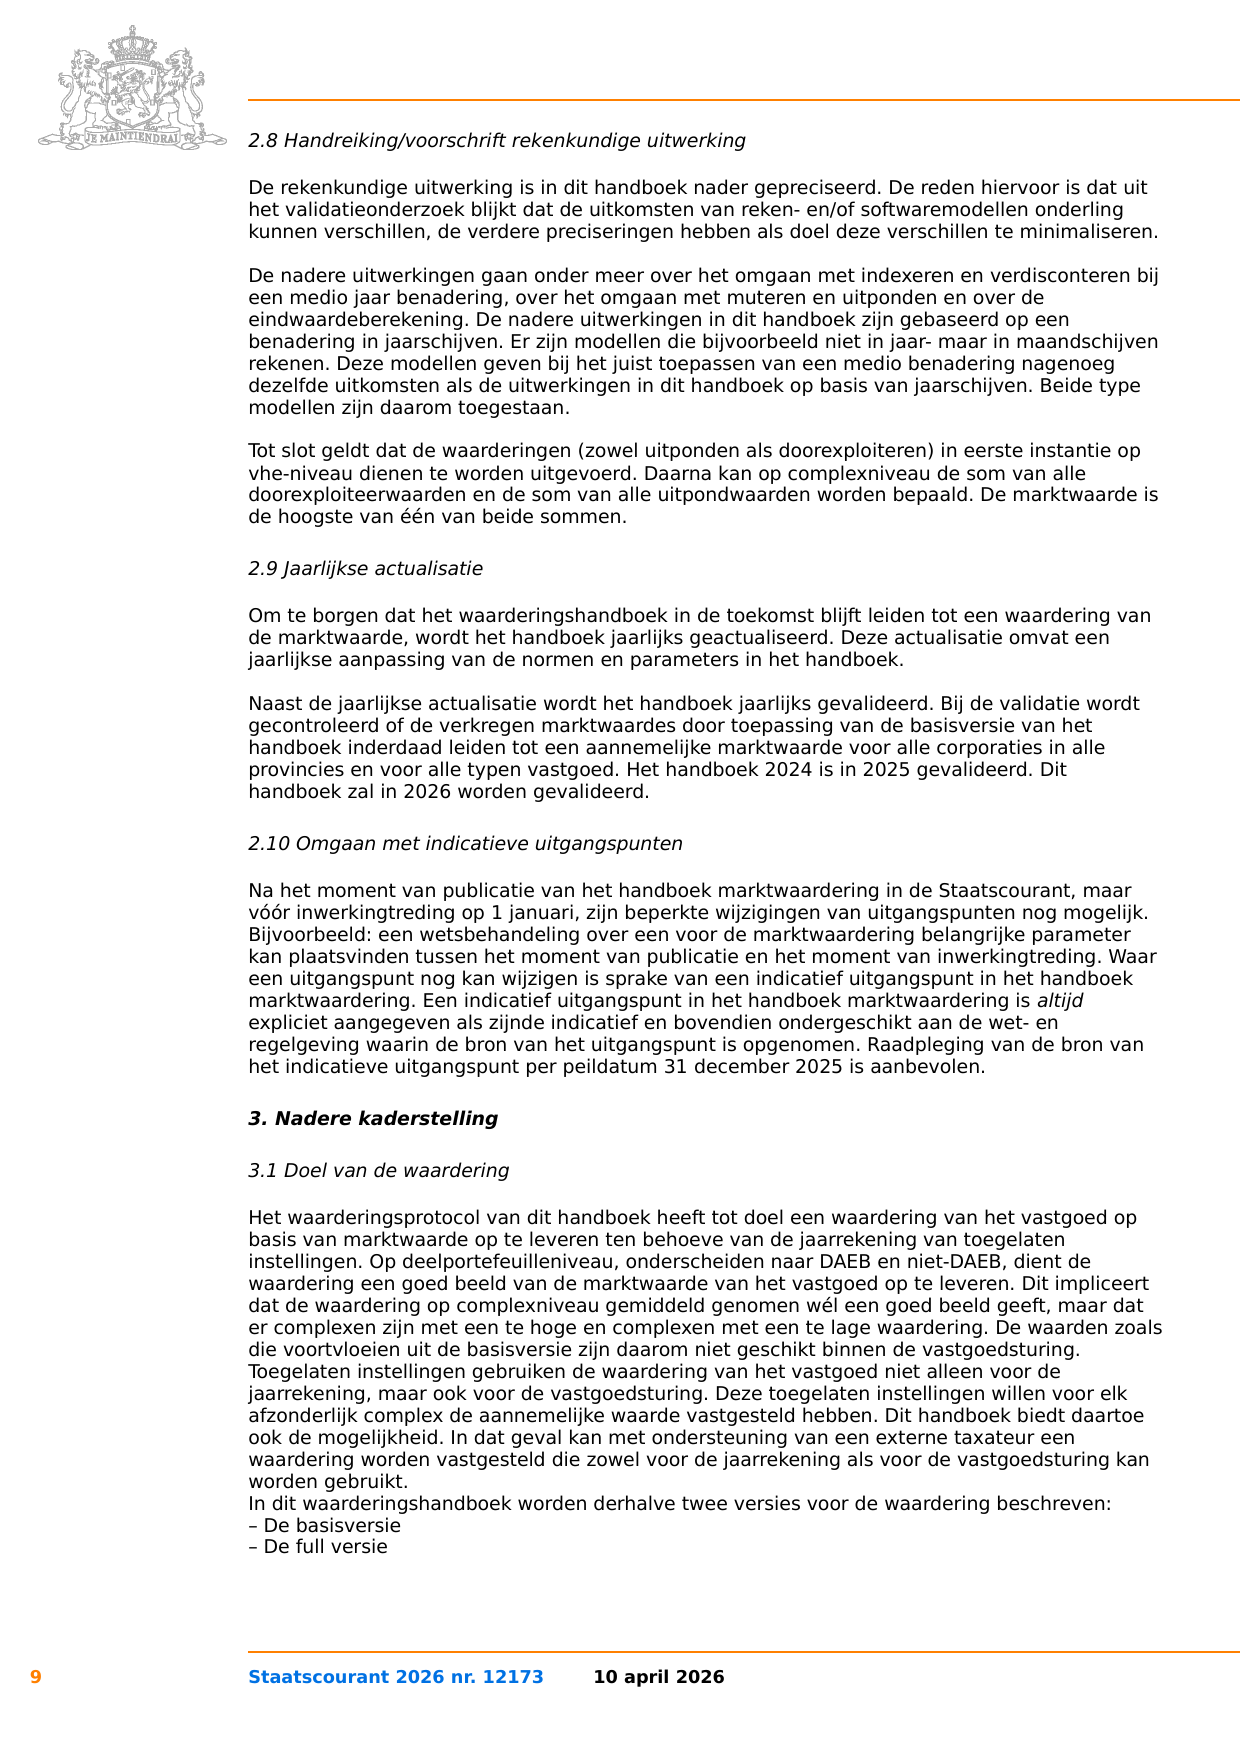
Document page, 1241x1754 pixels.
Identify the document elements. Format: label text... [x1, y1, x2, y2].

text De rekenkundige uitwerking is in dit handboek nader gepreciseerd. De reden hiervoor is dat uit het validatieonderzoek blijkt dat de uitkomsten van reken- en/of softwaremodellen onderling kunnen verschillen, de verdere preciseringen hebben als doel deze verschillen te minimaliseren. [248, 177, 1163, 243]
subtitle 2.10 Omgaan met indicatieve uitgangspunten [248, 833, 1163, 855]
text Het waarderingsprotocol van dit handboek heeft tot doel een waardering van het vastgoed op basis van marktwaarde op te leveren ten behoeve van de jaarrekening van toegelaten instellingen. Op deelportefeuilleniveau, onderscheiden naar DAEB en niet-DAEB, dient de waardering een goed beeld van de marktwaarde van het vastgoed op te leveren. Dit impliceert dat de waardering op complexniveau gemiddeld genomen wél een goed beeld geeft, maar dat er complexen zijn met een te hoge en complexen met een te lage waardering. De waarden zoals die voortvloeien uit de basisversie zijn daarom niet geschikt binnen de vastgoedsturing. Toegelaten instellingen gebruiken de waardering van het vastgoed niet alleen voor de jaarrekening, maar ook voor de vastgoedsturing. Deze toegelaten instellingen willen voor elk afzonderlijk complex de aannemelijke waarde vastgesteld hebben. Dit handboek biedt daartoe ook de mogelijkheid. In dat geval kan met ondersteuning van een externe taxateur een waardering worden vastgesteld die zowel voor de jaarrekening als voor de vastgoedsturing kan worden gebruikt. [248, 1207, 1163, 1492]
text Na het moment van publicatie van het handboek marktwaardering in de Staatscourant, maar vóór inwerkingtreding op 1 januari, zijn beperkte wijzigingen van uitgangspunten nog mogelijk. Bijvoorbeeld: een wetsbehandeling over een voor de marktwaardering belangrijke parameter kan plaatsvinden tussen het moment van publicatie en het moment van inwerkingtreding. Waar een uitgangspunt nog kan wijzigen is sprake van een indicatief uitgangspunt in het handboek marktwaardering. Een indicatief uitgangspunt in het handboek marktwaardering is altijd expliciet aangegeven als zijnde indicatief en bovendien ondergeschikt aan de wet- en regelgeving waarin de bron van het uitgangspunt is opgenomen. Raadpleging van de bron van het indicatieve uitgangspunt per peildatum 31 december 2025 is aanbevolen. [248, 880, 1163, 1078]
text In dit waarderingshandboek worden derhalve twee versies voor de waardering beschreven: [248, 1492, 1163, 1514]
text Tot slot geldt dat de waarderingen (zowel uitponden als doorexploiteren) in eerste instantie op vhe-niveau dienen te worden uitgevoerd. Daarna kan op complexniveau de som van alle doorexploiteerwaarden en de som van alle uitpondwaarden worden bepaald. De marktwaarde is de hoogste van één van beide sommen. [248, 440, 1163, 528]
subtitle 3. Nadere kaderstelling [248, 1108, 1163, 1130]
subtitle 2.8 Handreiking/voorschrift rekenkundige uitwerking [248, 130, 1163, 152]
text Om te borgen dat het waarderingshandboek in de toekomst blijft leiden tot een waardering van de marktwaarde, wordt het handboek jaarlijks geactualiseerd. Deze actualisatie omvat een jaarlijkse aanpassing van de normen en parameters in het handboek. [248, 605, 1163, 671]
subtitle 3.1 Doel van de waardering [248, 1160, 1163, 1182]
subtitle 2.9 Jaarlijkse actualisatie [248, 558, 1163, 580]
text – De full versie [248, 1536, 1163, 1558]
text – De basisversie [248, 1514, 1163, 1536]
text Naast de jaarlijkse actualisatie wordt het handboek jaarlijks gevalideerd. Bij de validatie wordt gecontroleerd of de verkregen marktwaardes door toepassing van de basisversie van het handboek inderdaad leiden tot een aannemelijke marktwaarde voor alle corporaties in alle provincies en voor alle typen vastgoed. Het handboek 2024 is in 2025 gevalideerd. Dit handboek zal in 2026 worden gevalideerd. [248, 693, 1163, 803]
text De nadere uitwerkingen gaan onder meer over het omgaan met indexeren en verdisconteren bij een medio jaar benadering, over het omgaan met muteren en uitponden en over de eindwaardeberekening. De nadere uitwerkingen in dit handboek zijn gebaseerd op een benadering in jaarschijven. Er zijn modellen die bijvoorbeeld niet in jaar- maar in maandschijven rekenen. Deze modellen geven bij het juist toepassen van een medio benadering nagenoeg dezelfde uitkomsten als de uitwerkingen in dit handboek op basis van jaarschijven. Beide type modellen zijn daarom toegestaan. [248, 265, 1163, 418]
picture [38, 25, 227, 150]
